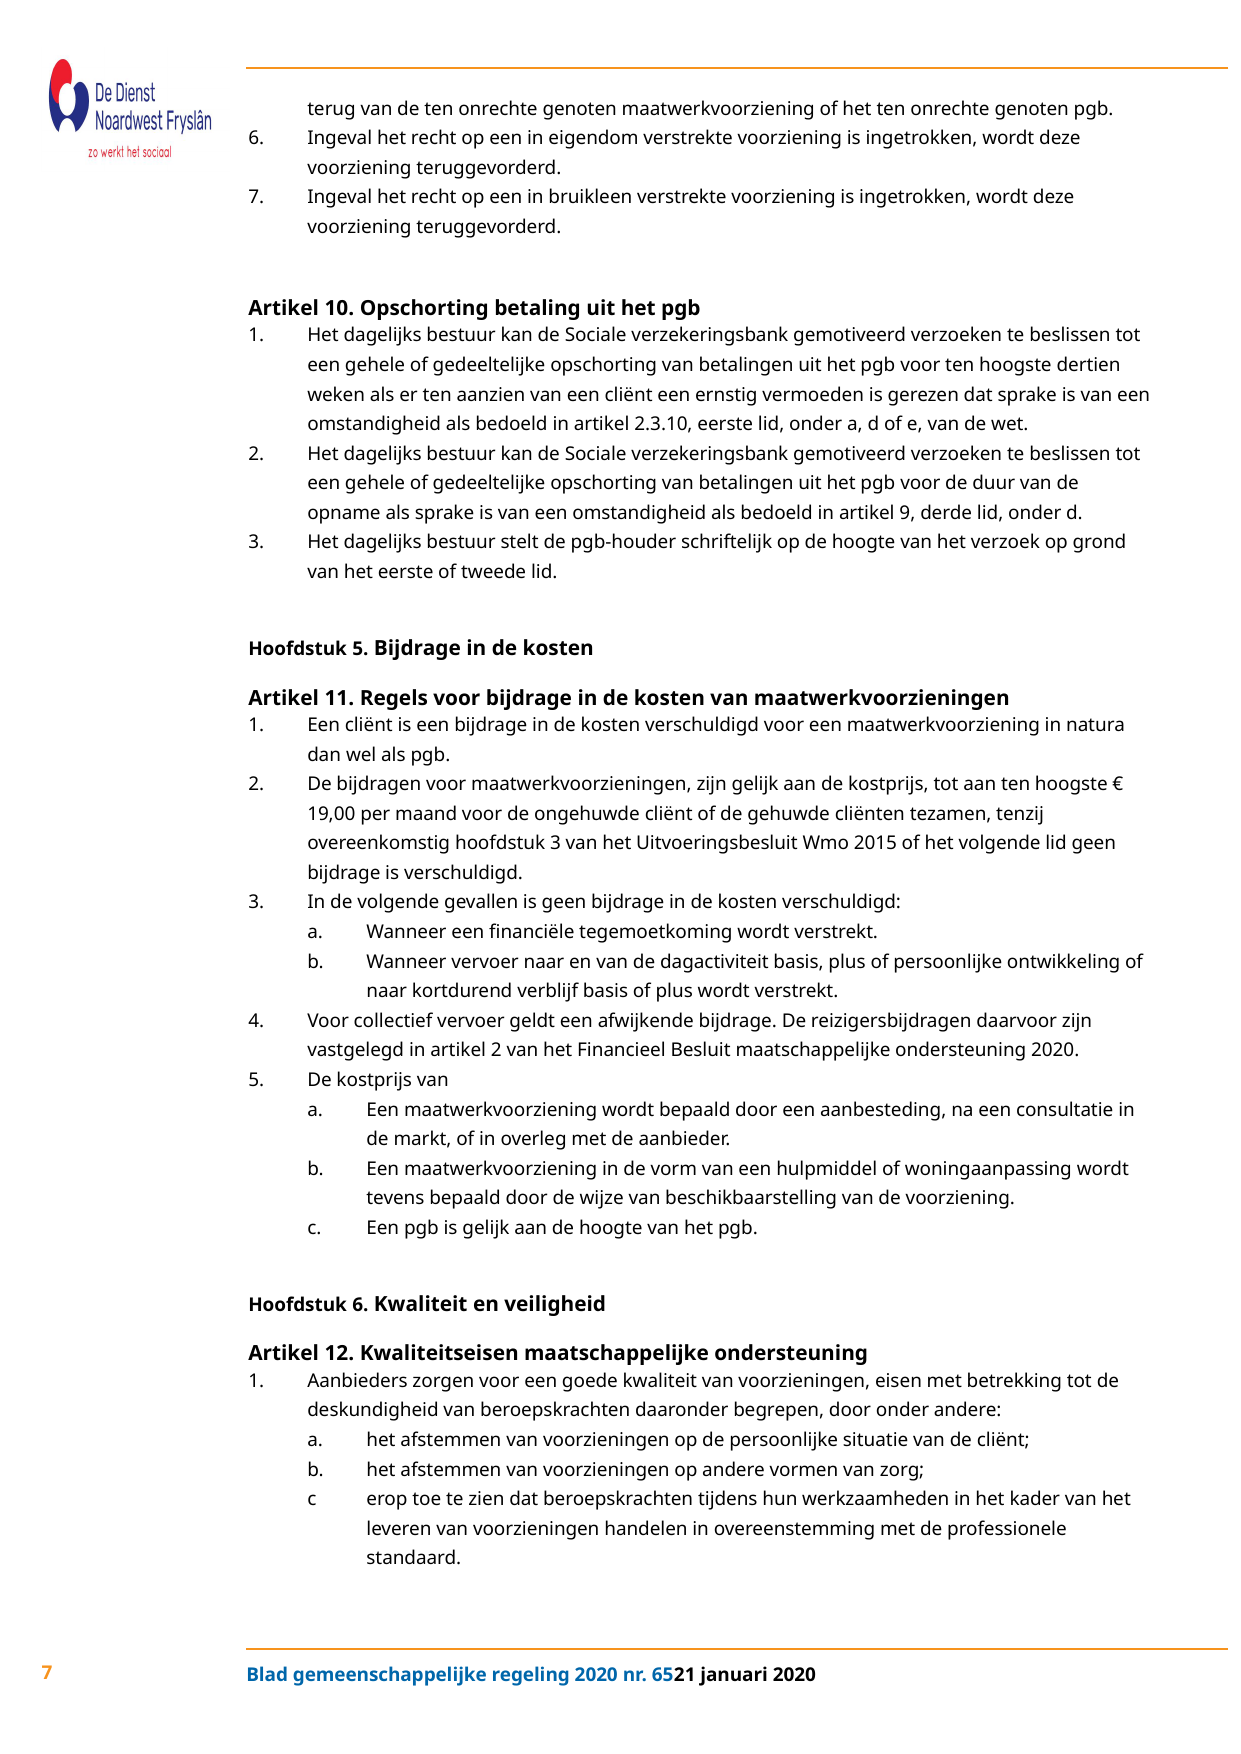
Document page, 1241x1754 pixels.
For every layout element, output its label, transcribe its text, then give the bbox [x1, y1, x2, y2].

text Artikel 11. Regels voor bijdrage in de kosten van maatwerkvoorzieningen [248, 683, 1152, 711]
list het afstemmen van voorzieningen op andere vormen van zorg; [307, 1456, 1152, 1481]
list Voor collectief vervoer geldt een afwijkende bijdrage. De reizigersbijdragen daarvoor zijn vastgelegd in artikel 2 van het Financieel Besluit maatschappelijke ondersteuning 2020. [248, 1007, 1152, 1062]
list Een maatwerkvoorziening in de vorm van een hulpmiddel of woningaanpassing wordt tevens bepaald door de wijze van beschikbaarstelling van de voorziening. [307, 1155, 1152, 1210]
list De bijdragen voor maatwerkvoorzieningen, zijn gelijk aan de kostprijs, tot aan ten hoogste € 19,00 per maand voor de ongehuwde cliënt of de gehuwde cliënten tezamen, tenzij overeenkomstig hoofdstuk 3 van het Uitvoeringsbesluit Wmo 2015 of het volgende lid geen bijdrage is verschuldigd. [248, 770, 1152, 885]
list Het dagelijks bestuur stelt de pgb-houder schriftelijk op de hoogte van het verzoek op grond van het eerste of tweede lid. [248, 529, 1152, 584]
list Ingeval het recht op een in bruikleen verstrekte voorziening is ingetrokken, wordt deze voorziening teruggevorderd. [248, 183, 1152, 239]
list terug van de ten onrechte genoten maatwerkvoorziening of het ten onrechte genoten pgb. [248, 95, 1152, 121]
text Hoofdstuk 6. Kwaliteit en veiligheid [248, 1289, 1152, 1318]
text Artikel 12. Kwaliteitseisen maatschappelijke ondersteuning [248, 1338, 1152, 1367]
list erop toe te zien dat beroepskrachten tijdens hun werkzaamheden in het kader van het leveren van voorzieningen handelen in overeenstemming met de professionele standaard. [307, 1485, 1152, 1570]
list Een maatwerkvoorziening wordt bepaald door een aanbesteding, na een consultatie in de markt, of in overleg met de aanbieder. [307, 1096, 1152, 1151]
text Hoofdstuk 5. Bijdrage in de kosten [248, 633, 1152, 662]
text Artikel 10. Opschorting betaling uit het pgb [248, 293, 1152, 322]
list Een cliënt is een bijdrage in de kosten verschuldigd voor een maatwerkvoorziening in natura dan wel als pgb. [248, 711, 1152, 766]
list De kostprijs van [248, 1066, 1152, 1092]
list Wanneer een financiële tegemoetkoming wordt verstrekt. [307, 918, 1152, 944]
picture [41, 47, 231, 172]
list Het dagelijks bestuur kan de Sociale verzekeringsbank gemotiveerd verzoeken te beslissen tot een gehele of gedeeltelijke opschorting van betalingen uit het pgb voor ten hoogste dertien weken als er ten aanzien van een cliënt een ernstig vermoeden is gerezen dat sprake is van een omstandigheid als bedoeld in artikel 2.3.10, eerste lid, onder a, d of e, van de wet. [248, 322, 1152, 436]
list Een pgb is gelijk aan de hoogte van het pgb. [307, 1214, 1152, 1240]
list Wanneer vervoer naar en van de dagactiviteit basis, plus of persoonlijke ontwikkeling of naar kortdurend verblijf basis of plus wordt verstrekt. [307, 948, 1152, 1003]
list Het dagelijks bestuur kan de Sociale verzekeringsbank gemotiveerd verzoeken te beslissen tot een gehele of gedeeltelijke opschorting van betalingen uit het pgb voor de duur van de opname als sprake is van een omstandigheid als bedoeld in artikel 9, derde lid, onder d. [248, 440, 1152, 525]
list het afstemmen van voorzieningen op de persoonlijke situatie van de cliënt; [307, 1426, 1152, 1452]
list In de volgende gevallen is geen bijdrage in de kosten verschuldigd: [248, 889, 1152, 914]
list Aanbieders zorgen voor een goede kwaliteit van voorzieningen, eisen met betrekking tot de deskundigheid van beroepskrachten daaronder begrepen, door onder andere: [248, 1367, 1152, 1422]
list Ingeval het recht op een in eigendom verstrekte voorziening is ingetrokken, wordt deze voorziening teruggevorderd. [248, 124, 1152, 180]
